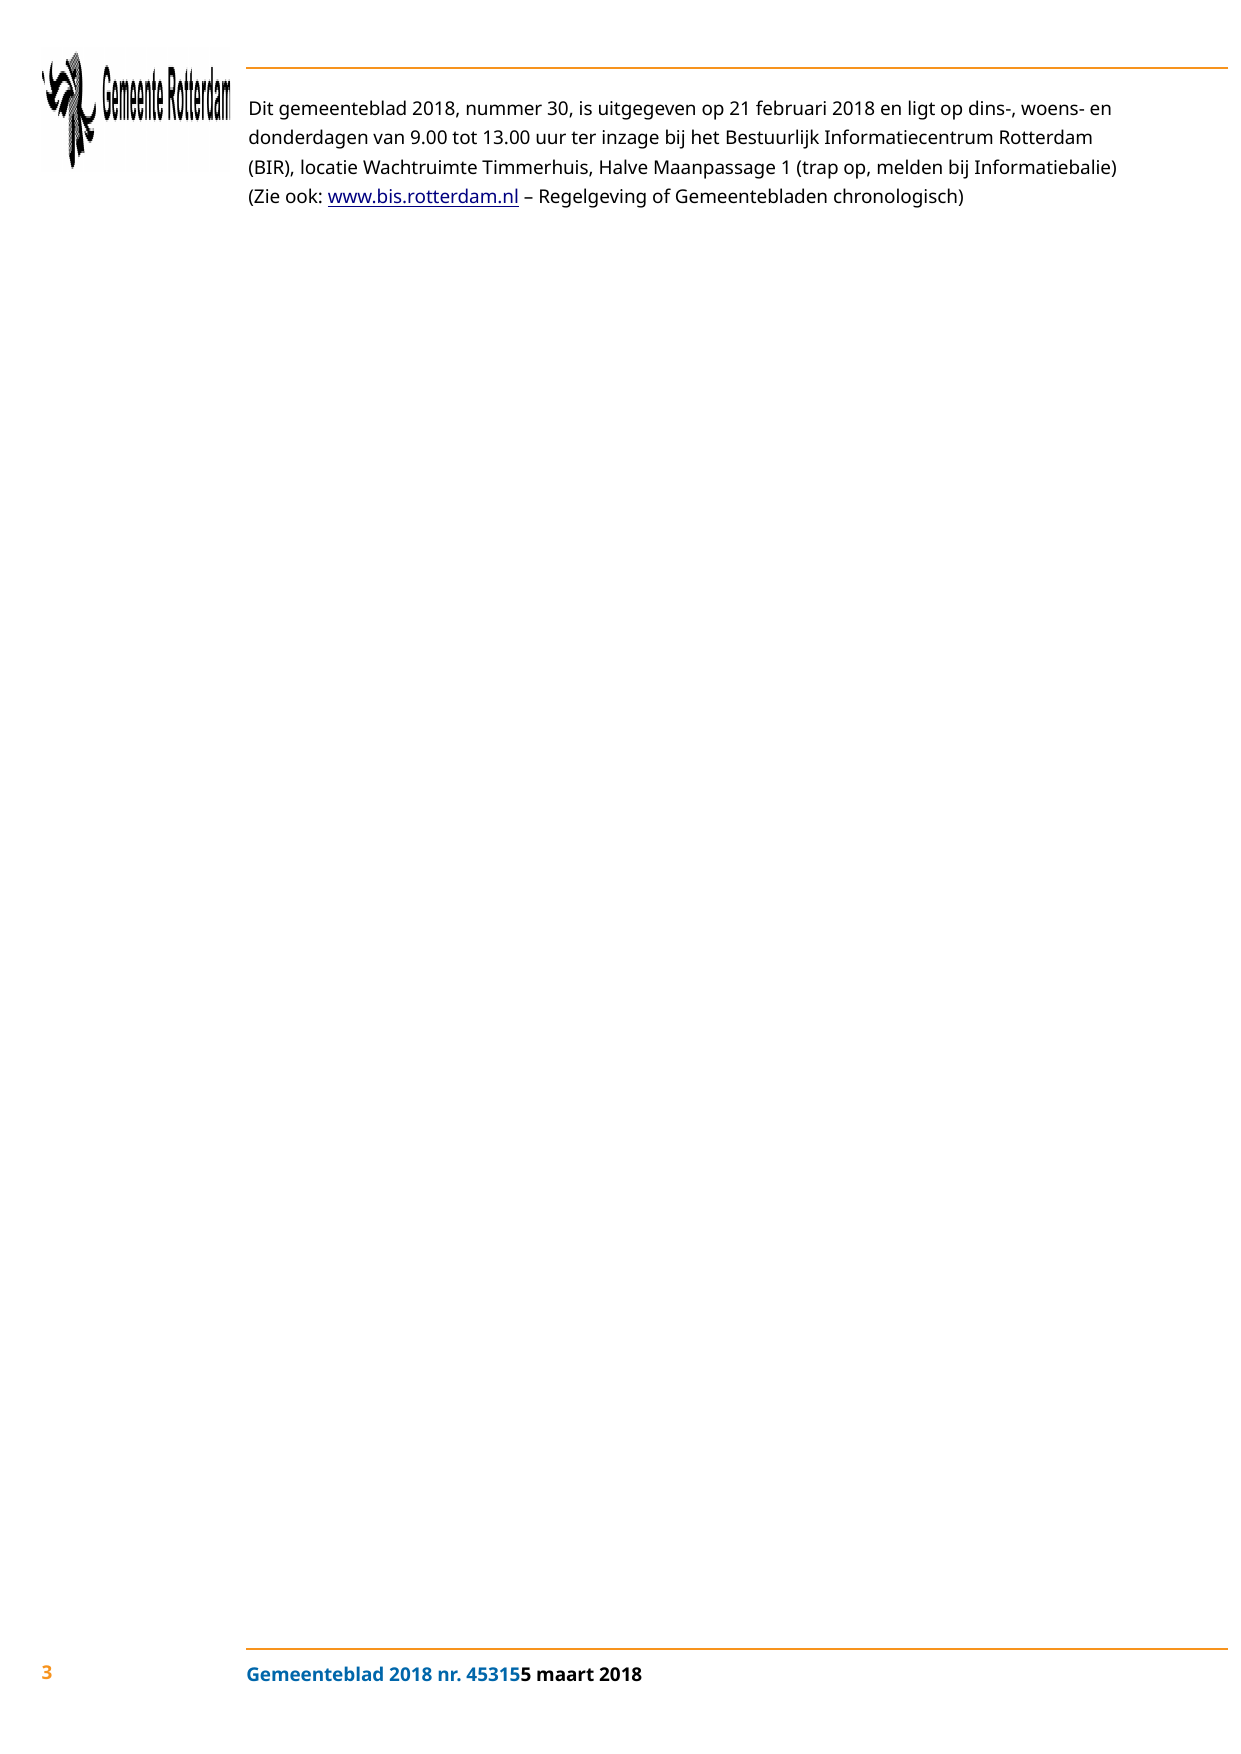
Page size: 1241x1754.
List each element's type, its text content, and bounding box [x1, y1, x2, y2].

text Dit gemeenteblad 2018, nummer 30, is uitgegeven op 21 februari 2018 en ligt op dins-, woens- en donderdagen van 9.00 tot 13.00 uur ter inzage bij het Bestuurlijk Informatiecentrum Rotterdam (BIR), locatie Wachtruimte Timmerhuis, Halve Maanpassage 1 (trap op, melden bij Informatiebalie) [248, 95, 1152, 180]
picture [41, 47, 231, 172]
text (Zie ook: www.bis.rotterdam.nl – Regelgeving of Gemeentebladen chronologisch) [248, 184, 1152, 209]
